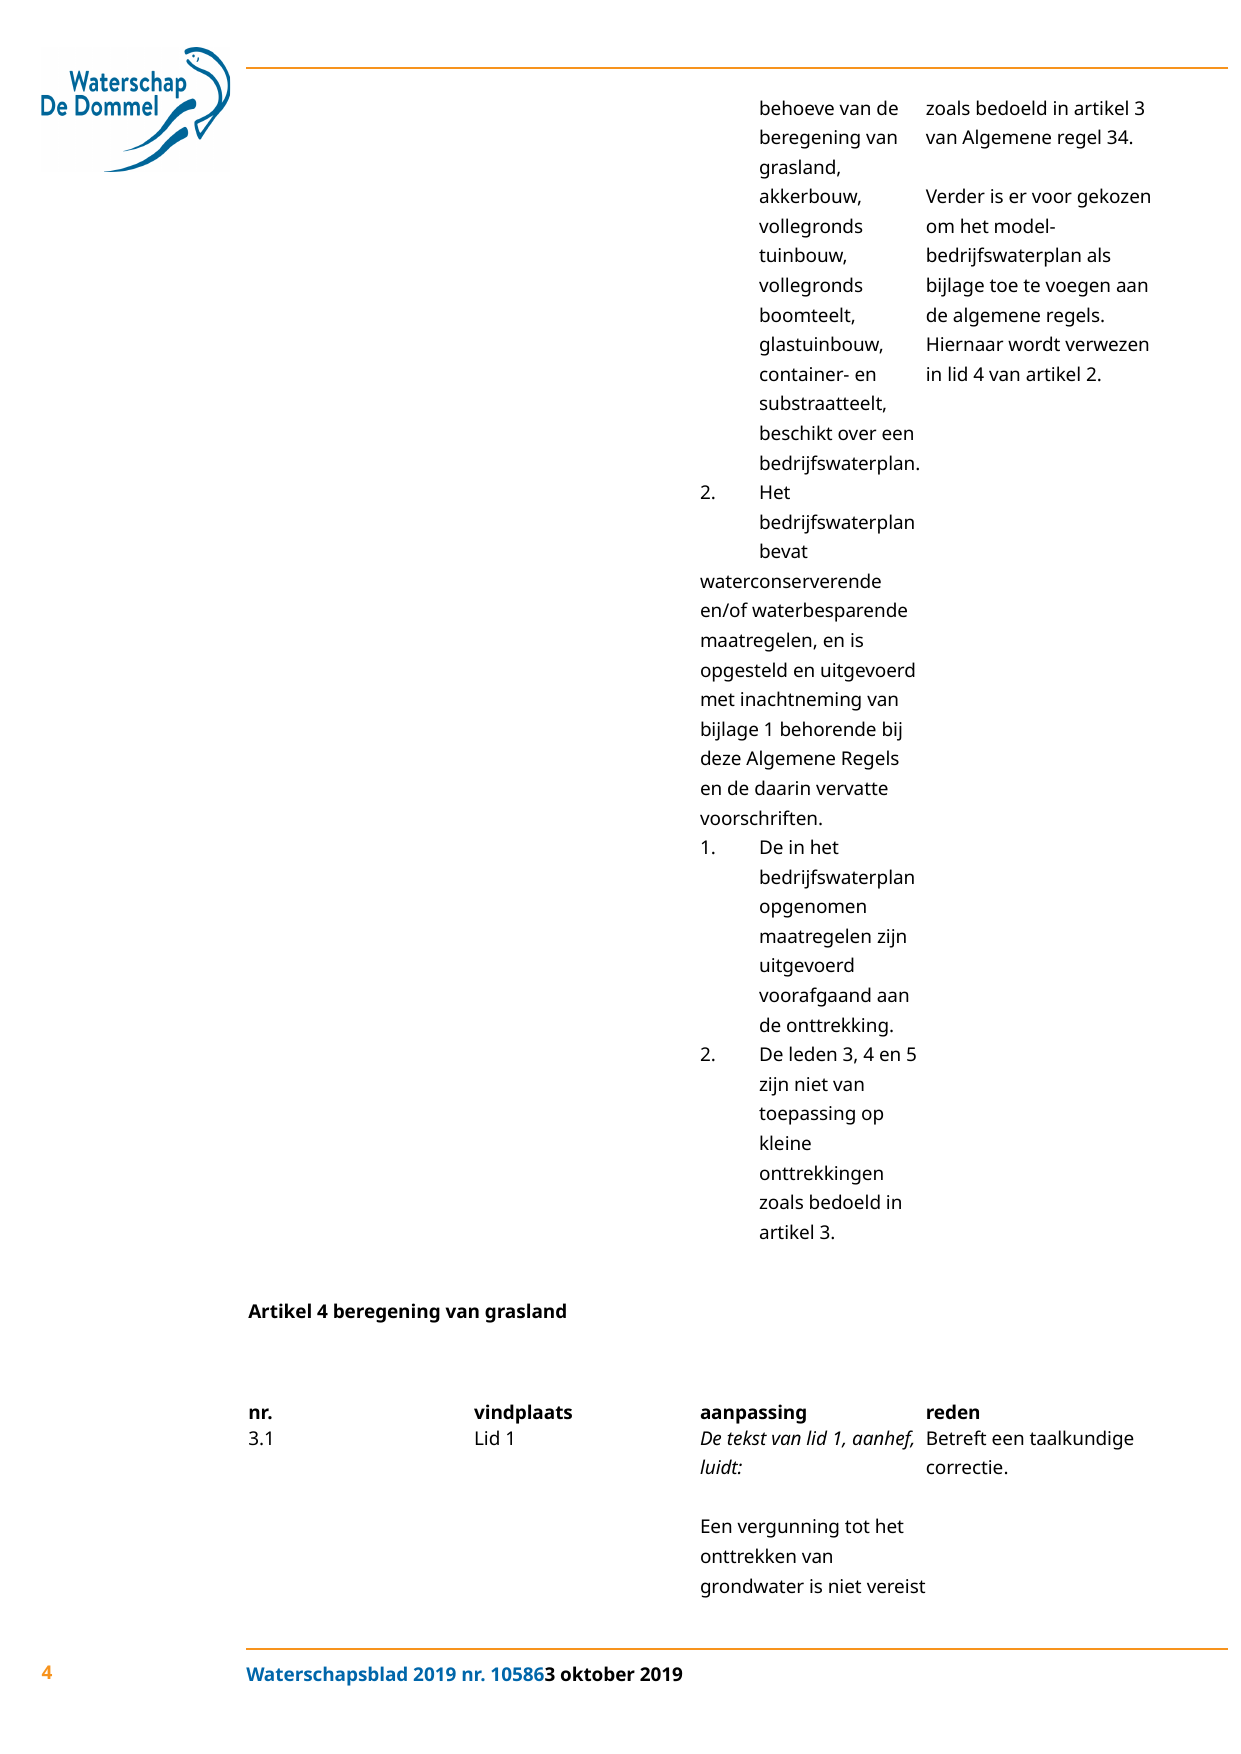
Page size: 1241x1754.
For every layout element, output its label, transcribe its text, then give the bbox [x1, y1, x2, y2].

picture [204, 47, 231, 76]
table_cell zoals bedoeld in artikel 3 van Algemene regel 34. Verder is er voor gekozen om het model-bedrijfswaterplan als bijlage toe te voegen aan de algemene regels. Hiernaar wordt verwezen in lid 4 van artikel 2. [926, 95, 1152, 1245]
table_cell De tekst van lid 1, aanhef, luidt: Een vergunning tot het onttrekken van grondwater is niet vereist [700, 1425, 926, 1599]
table_cell [474, 95, 700, 1245]
table_cell behoeve van de beregening van grasland, akkerbouw, vollegronds tuinbouw, vollegronds boomteelt, glastuinbouw, container- en substraatteelt, beschikt over een bedrijfswaterplan. Het bedrijfswaterplan bevat waterconserverende en/of waterbesparende maatregelen, en is opgesteld en uitgevoerd met inachtneming van bijlage 1 behorende bij deze Algemene Regels en de daarin vervatte voorschriften. De in het bedrijfswaterplan opgenomen maatregelen zijn uitgevoerd voorafgaand aan de onttrekking. De leden 3, 4 en 5 zijn niet van toepassing op kleine onttrekkingen zoals bedoeld in artikel 3. [700, 95, 926, 1245]
text Artikel 4 beregening van grasland [248, 1298, 1152, 1324]
table_cell Betreft een taalkundige correctie. [926, 1425, 1152, 1599]
picture [45, 99, 51, 111]
table_cell 3.1 [248, 1425, 474, 1599]
table_header reden [926, 1399, 1152, 1425]
table_header nr. [248, 1399, 474, 1425]
picture [41, 47, 231, 172]
table_cell Lid 1 [474, 1425, 700, 1599]
table_cell [248, 95, 474, 1245]
table_header vindplaats [474, 1399, 700, 1425]
table_header aanpassing [700, 1399, 926, 1425]
picture [198, 118, 210, 131]
